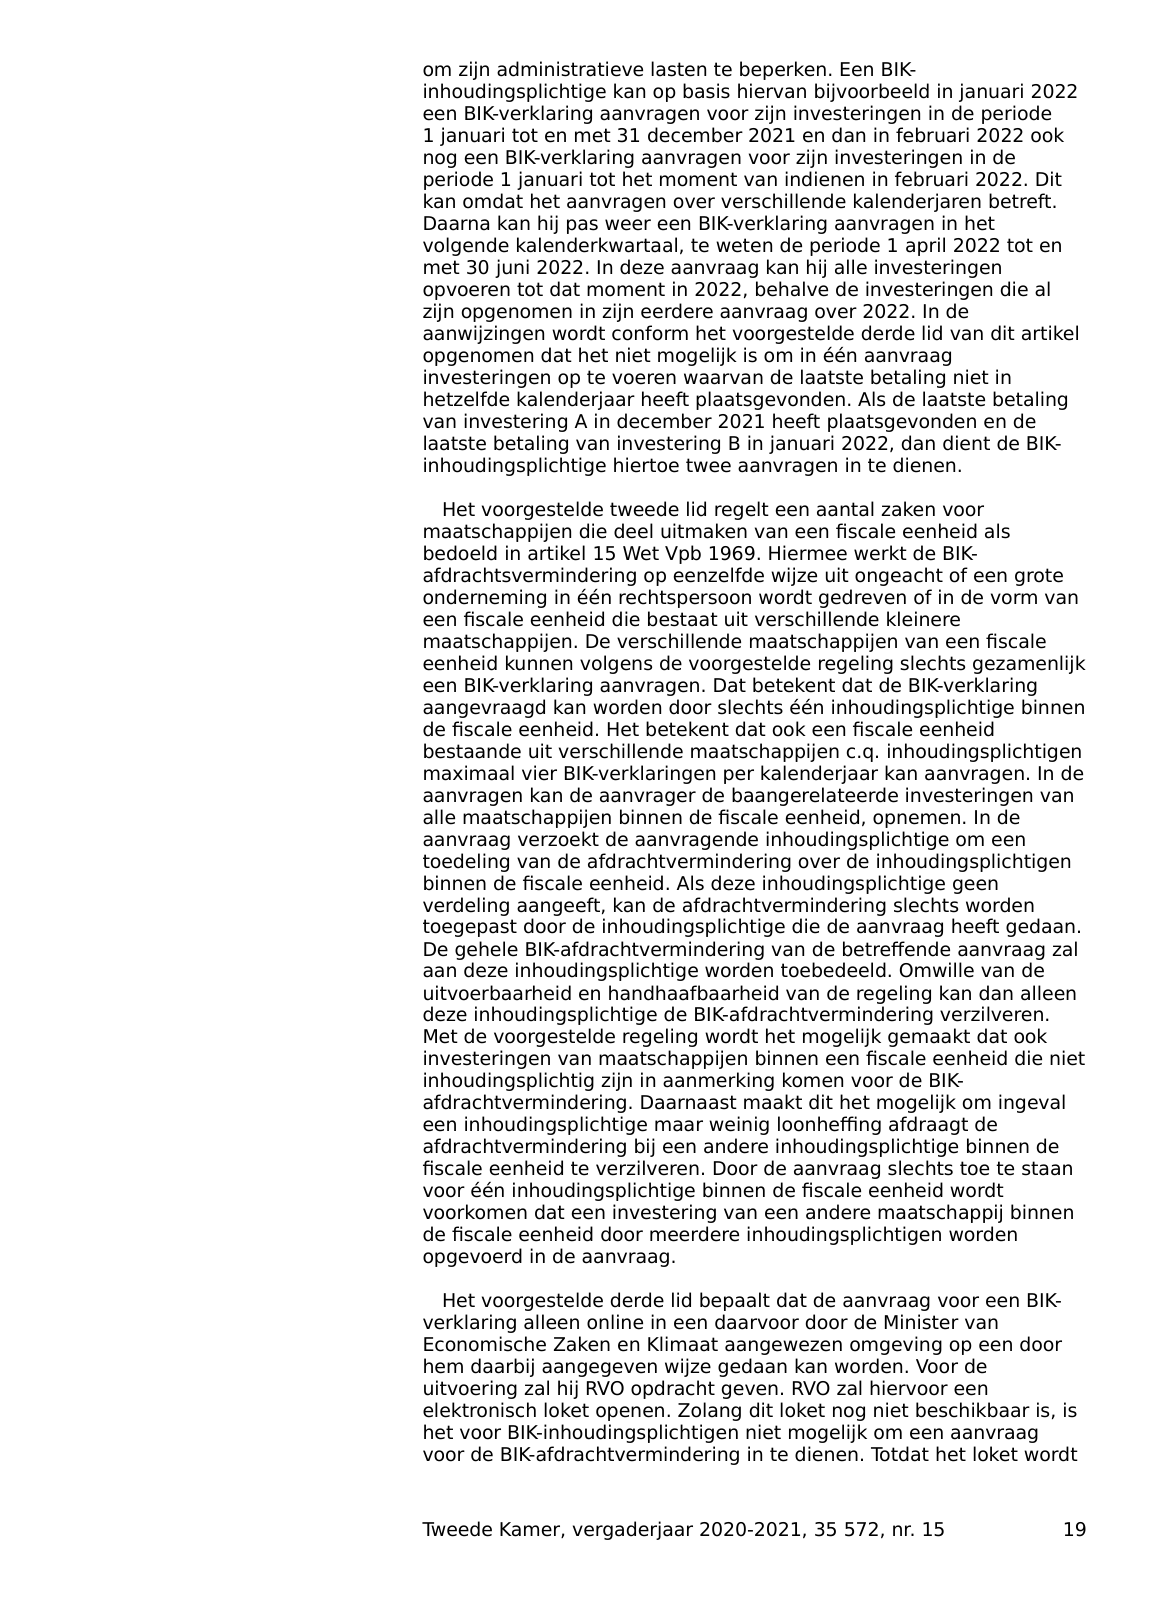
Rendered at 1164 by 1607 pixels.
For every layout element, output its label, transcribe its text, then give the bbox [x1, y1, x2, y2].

text Het voorgestelde derde lid bepaalt dat de aanvraag voor een BIK-verklaring alleen online in een daarvoor door de Minister van Economische Zaken en Klimaat aangewezen omgeving op een door hem daarbij aangegeven wijze gedaan kan worden. Voor de uitvoering zal hij RVO opdracht geven. RVO zal hiervoor een elektronisch loket openen. Zolang dit loket nog niet beschikbaar is, is het voor BIK-inhoudingsplichtigen niet mogelijk om een aanvraag voor de BIK-afdrachtvermindering in te dienen. Totdat het loket wordt [422, 1290, 1087, 1466]
text Het voorgestelde tweede lid regelt een aantal zaken voor maatschappijen die deel uitmaken van een fiscale eenheid als bedoeld in artikel 15 Wet Vpb 1969. Hiermee werkt de BIK-afdrachtsvermindering op eenzelfde wijze uit ongeacht of een grote onderneming in één rechtspersoon wordt gedreven of in de vorm van een fiscale eenheid die bestaat uit verschillende kleinere maatschappijen. De verschillende maatschappijen van een fiscale eenheid kunnen volgens de voorgestelde regeling slechts gezamenlijk een BIK-verklaring aanvragen. Dat betekent dat de BIK-verklaring aangevraagd kan worden door slechts één inhoudingsplichtige binnen de fiscale eenheid. Het betekent dat ook een fiscale eenheid bestaande uit verschillende maatschappijen c.q. inhoudingsplichtigen maximaal vier BIK-verklaringen per kalenderjaar kan aanvragen. In de aanvragen kan de aanvrager de baangerelateerde investeringen van alle maatschappijen binnen de fiscale eenheid, opnemen. In de aanvraag verzoekt de aanvragende inhoudingsplichtige om een toedeling van de afdrachtvermindering over de inhoudingsplichtigen binnen de fiscale eenheid. Als deze inhoudingsplichtige geen verdeling aangeeft, kan de afdrachtvermindering slechts worden toegepast door de inhoudingsplichtige die de aanvraag heeft gedaan. De gehele BIK-afdrachtvermindering van de betreffende aanvraag zal aan deze inhoudingsplichtige worden toebedeeld. Omwille van de uitvoerbaarheid en handhaafbaarheid van de regeling kan dan alleen deze inhoudingsplichtige de BIK-afdrachtvermindering verzilveren. Met de voorgestelde regeling wordt het mogelijk gemaakt dat ook investeringen van maatschappijen binnen een fiscale eenheid die niet inhoudingsplichtig zijn in aanmerking komen voor de BIK-afdrachtvermindering. Daarnaast maakt dit het mogelijk om ingeval een inhoudingsplichtige maar weinig loonheffing afdraagt de afdrachtvermindering bij een andere inhoudingsplichtige binnen de fiscale eenheid te verzilveren. Door de aanvraag slechts toe te staan voor één inhoudingsplichtige binnen de fiscale eenheid wordt voorkomen dat een investering van een andere maatschappij binnen de fiscale eenheid door meerdere inhoudingsplichtigen worden opgevoerd in de aanvraag. [422, 499, 1087, 1268]
text om zijn administratieve lasten te beperken. Een BIK-inhoudingsplichtige kan op basis hiervan bijvoorbeeld in januari 2022 een BIK-verklaring aanvragen voor zijn investeringen in de periode 1 januari tot en met 31 december 2021 en dan in februari 2022 ook nog een BIK-verklaring aanvragen voor zijn investeringen in de periode 1 januari tot het moment van indienen in februari 2022. Dit kan omdat het aanvragen over verschillende kalenderjaren betreft. Daarna kan hij pas weer een BIK-verklaring aanvragen in het volgende kalenderkwartaal, te weten de periode 1 april 2022 tot en met 30 juni 2022. In deze aanvraag kan hij alle investeringen opvoeren tot dat moment in 2022, behalve de investeringen die al zijn opgenomen in zijn eerdere aanvraag over 2022. In de aanwijzingen wordt conform het voorgestelde derde lid van dit artikel opgenomen dat het niet mogelijk is om in één aanvraag investeringen op te voeren waarvan de laatste betaling niet in hetzelfde kalenderjaar heeft plaatsgevonden. Als de laatste betaling van investering A in december 2021 heeft plaatsgevonden en de laatste betaling van investering B in januari 2022, dan dient de BIK-inhoudingsplichtige hiertoe twee aanvragen in te dienen. [422, 59, 1087, 477]
